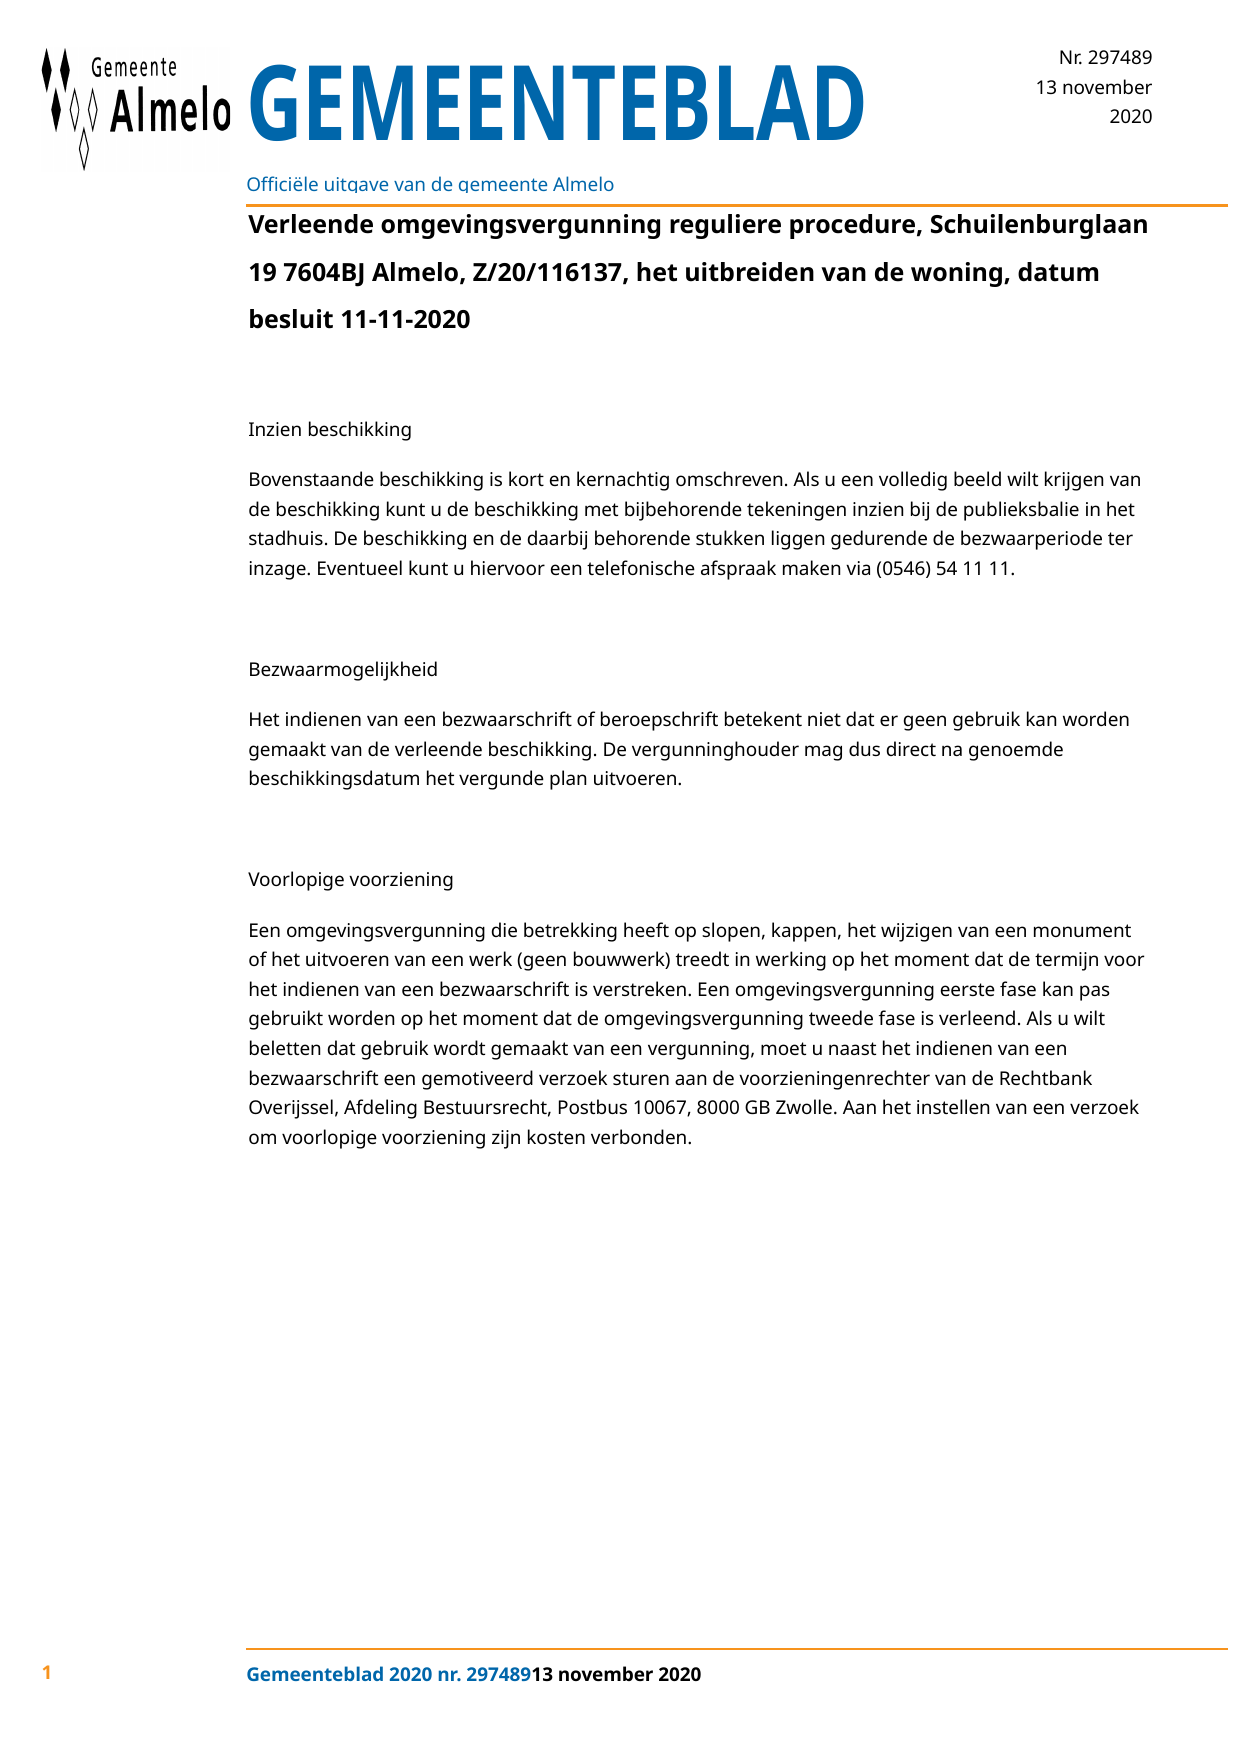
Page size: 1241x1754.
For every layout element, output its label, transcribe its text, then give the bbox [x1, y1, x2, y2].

text Een omgevingsvergunning die betrekking heeft op slopen, kappen, het wijzigen van een monument of het uitvoeren van een werk (geen bouwwerk) treedt in werking op het moment dat de termijn voor het indienen van een bezwaarschrift is verstreken. Een omgevingsvergunning eerste fase kan pas gebruikt worden op het moment dat de omgevingsvergunning tweede fase is verleend. Als u wilt beletten dat gebruik wordt gemaakt van een vergunning, moet u naast het indienen van een bezwaarschrift een gemotiveerd verzoek sturen aan de voorzieningenrechter van de Rechtbank Overijssel, Afdeling Bestuursrecht, Postbus 10067, 8000 GB Zwolle. Aan het instellen van een verzoek om voorlopige voorziening zijn kosten verbonden. [248, 917, 1152, 1149]
text Verleende omgevingsvergunning reguliere procedure, Schuilenburglaan 19 7604BJ Almelo, Z/20/116137, het uitbreiden van de woning, datum besluit 11-11-2020 [248, 207, 1152, 336]
picture [41, 47, 231, 172]
text Voorlopige voorziening [248, 866, 1152, 892]
text Bezwaarmogelijkheid [248, 656, 1152, 682]
text Bovenstaande beschikking is kort en kernachtig omschreven. Als u een volledig beeld wilt krijgen van de beschikking kunt u de beschikking met bijbehorende tekeningen inzien bij de publieksbalie in het stadhuis. De beschikking en de daarbij behorende stukken liggen gedurende de bezwaarperiode ter inzage. Eventueel kunt u hiervoor een telefonische afspraak maken via (0546) 54 11 11. [248, 466, 1152, 581]
text Inzien beschikking [248, 416, 1152, 442]
text Het indienen van een bezwaarschrift of beroepschrift betekent niet dat er geen gebruik kan worden gemaakt van de verleende beschikking. De vergunninghouder mag dus direct na genoemde beschikkingsdatum het vergunde plan uitvoeren. [248, 706, 1152, 791]
